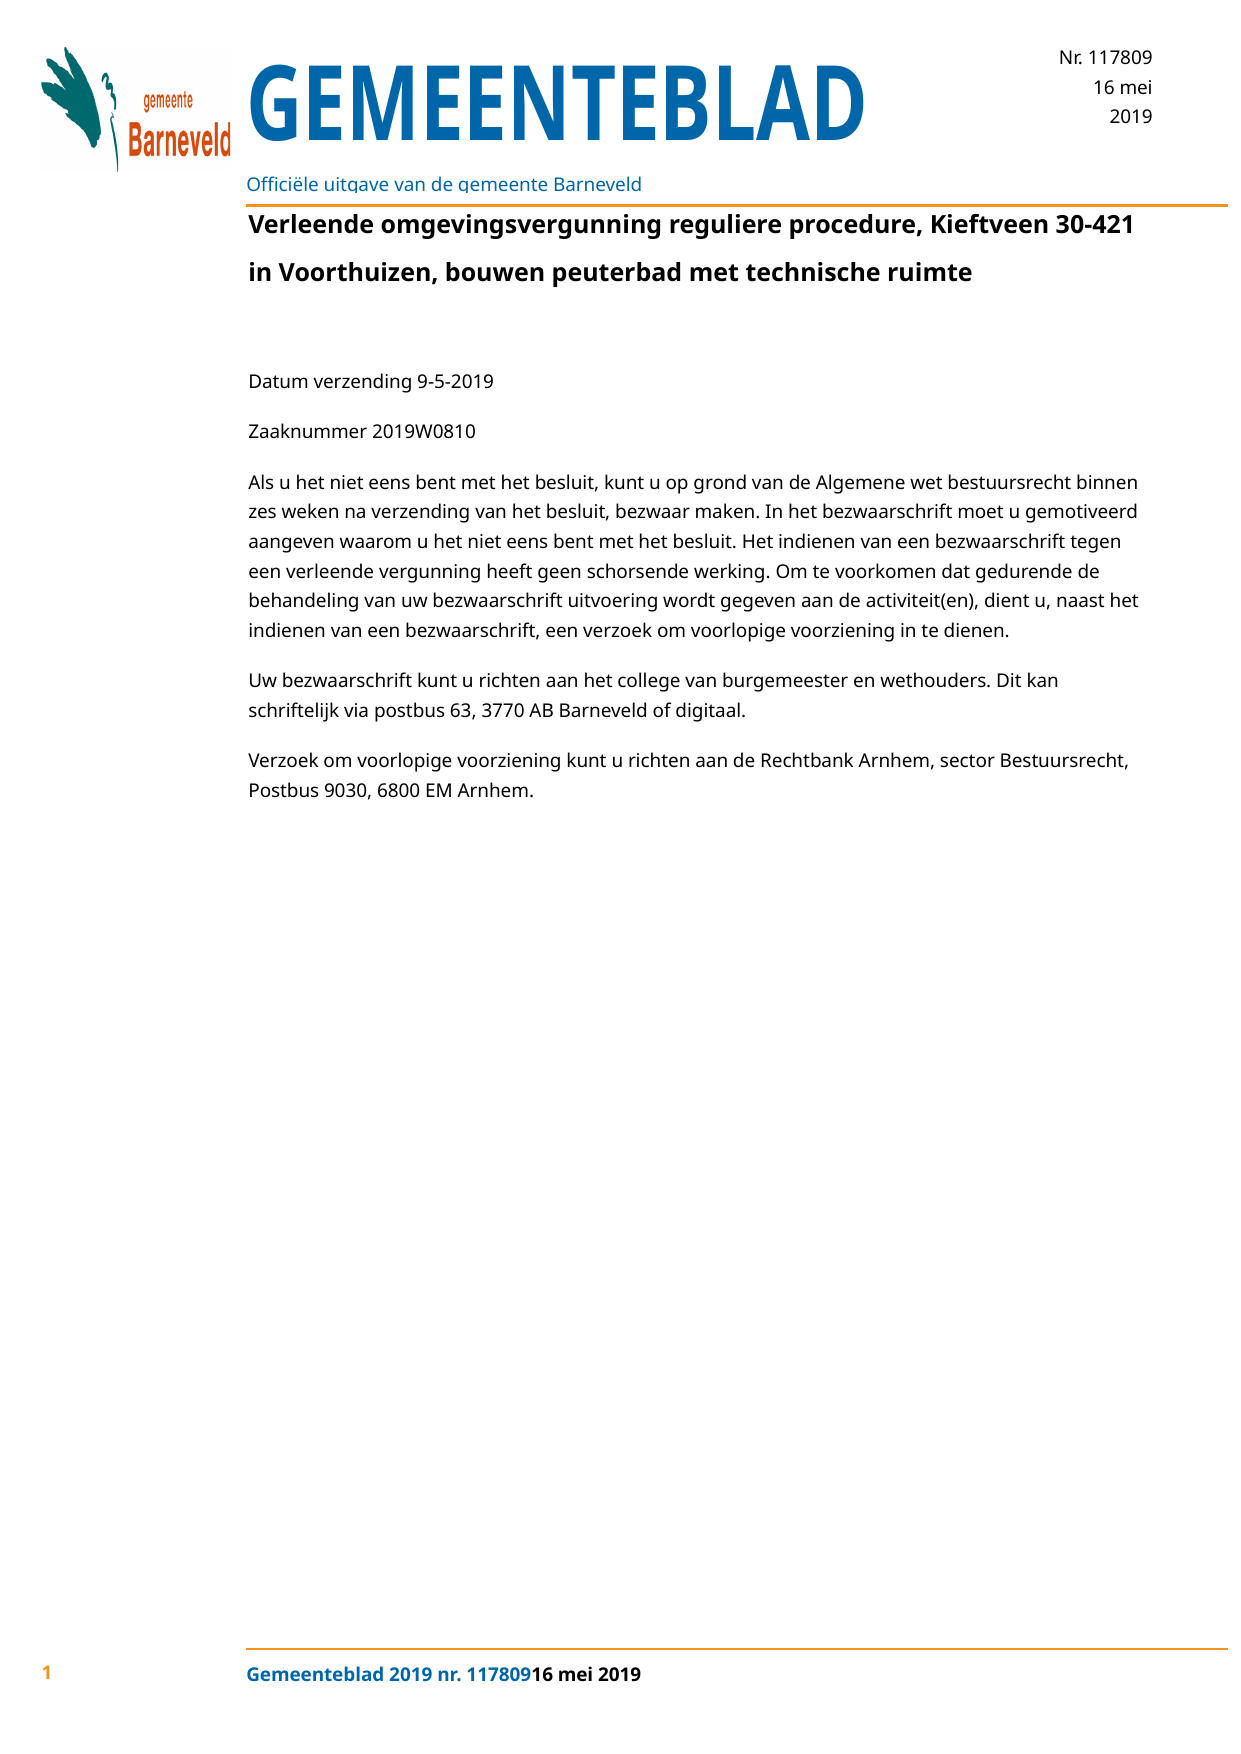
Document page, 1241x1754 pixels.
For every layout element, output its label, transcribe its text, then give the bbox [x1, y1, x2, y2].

text Verzoek om voorlopige voorziening kunt u richten aan de Rechtbank Arnhem, sector Bestuursrecht, Postbus 9030, 6800 EM Arnhem. [248, 747, 1152, 803]
text Zaaknummer 2019W0810 [248, 419, 1152, 444]
text Verleende omgevingsvergunning reguliere procedure, Kieftveen 30-421 in Voorthuizen, bouwen peuterbad met technische ruimte [248, 207, 1152, 288]
text Als u het niet eens bent met het besluit, kunt u op grond van de Algemene wet bestuursrecht binnen zes weken na verzending van het besluit, bezwaar maken. In het bezwaarschrift moet u gemotiveerd aangeven waarom u het niet eens bent met het besluit. Het indienen van een bezwaarschrift tegen een verleende vergunning heeft geen schorsende werking. Om te voorkomen dat gedurende de behandeling van uw bezwaarschrift uitvoering wordt gegeven aan de activiteit(en), dient u, naast het indienen van een bezwaarschrift, een verzoek om voorlopige voorziening in te dienen. [248, 469, 1152, 643]
picture [41, 47, 231, 172]
text Datum verzending 9-5-2019 [248, 368, 1152, 394]
text Uw bezwaarschrift kunt u richten aan het college van burgemeester en wethouders. Dit kan schriftelijk via postbus 63, 3770 AB Barneveld of digitaal. [248, 667, 1152, 723]
